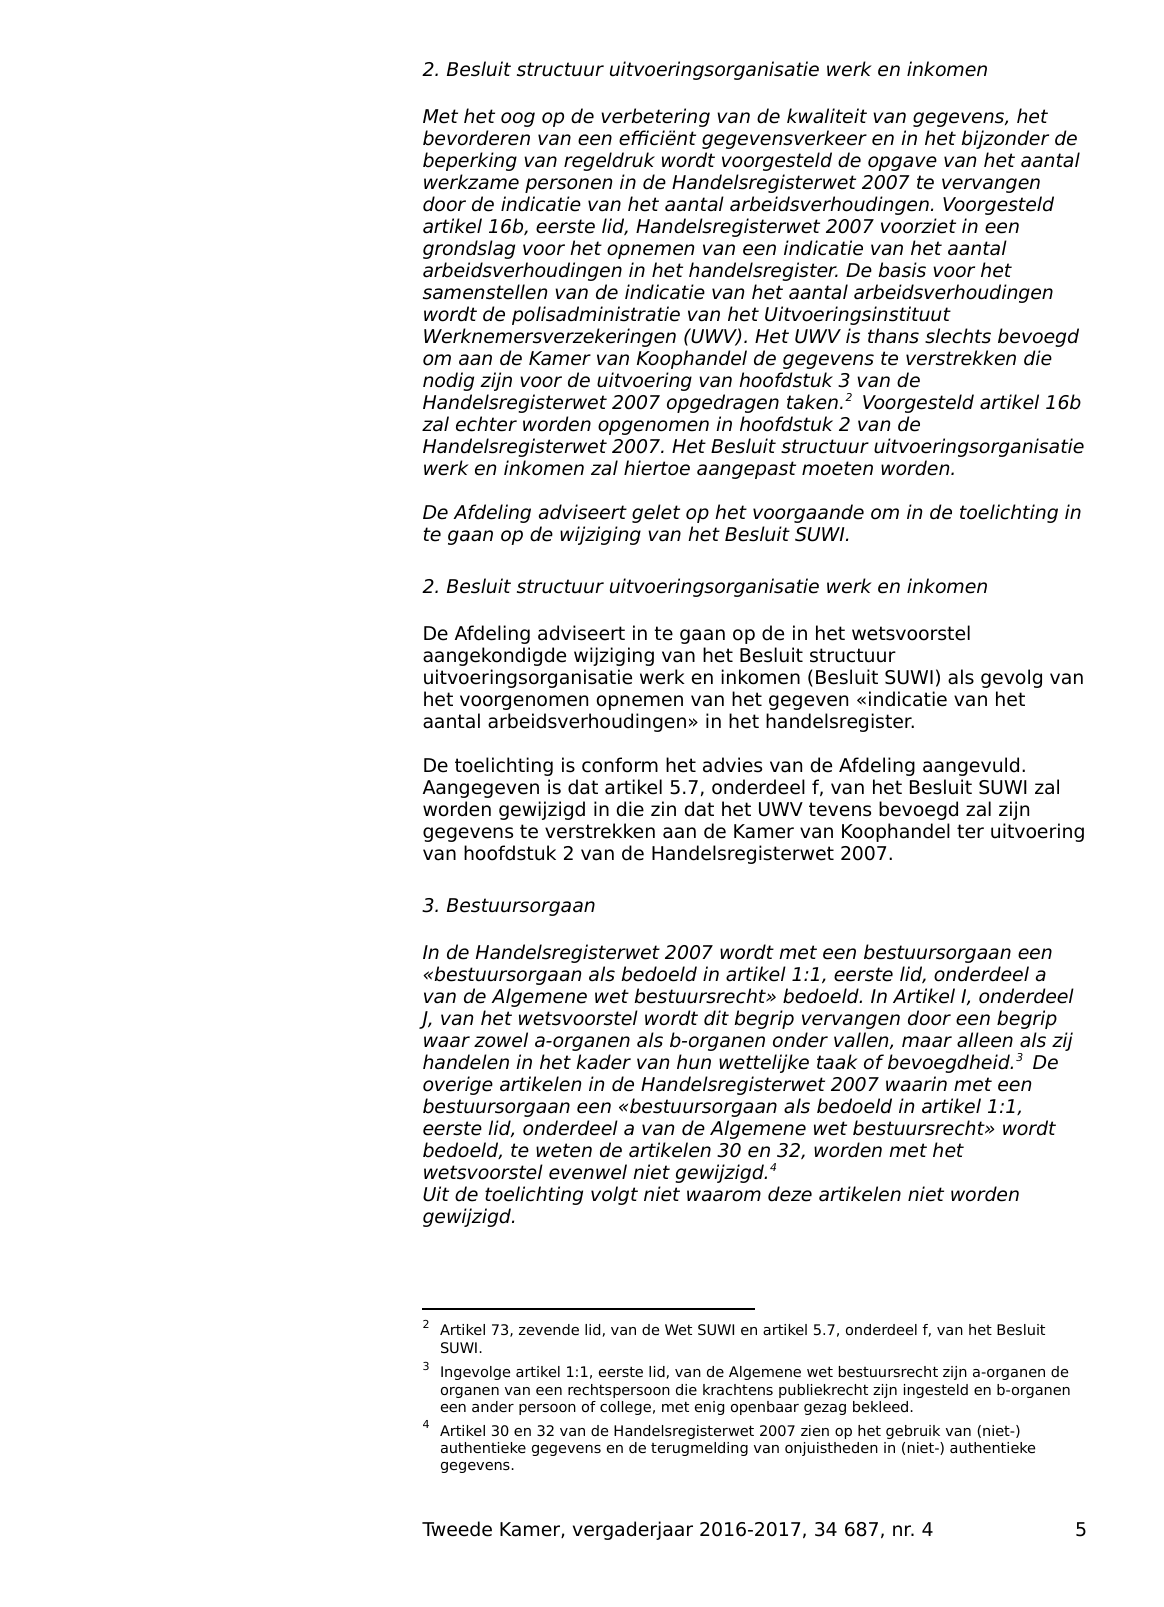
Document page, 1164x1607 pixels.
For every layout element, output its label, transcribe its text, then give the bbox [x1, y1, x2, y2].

text Ingevolge artikel 1:1, eerste lid, van de Algemene wet bestuursrecht zijn a-organen de organen van een rechtspersoon die krachtens publiekrecht zijn ingesteld en b-organen een ander persoon of college, met enig openbaar gezag bekleed. [422, 1360, 1087, 1416]
text Artikel 30 en 32 van de Handelsregisterwet 2007 zien op het gebruik van (niet-) authentieke gegevens en de terugmelding van onjuistheden in (niet-) authentieke gegevens. [422, 1418, 1087, 1474]
text Uit de toelichting volgt niet waarom deze artikelen niet worden gewijzigd. [422, 1183, 1087, 1227]
text Met het oog op de verbetering van de kwaliteit van gegevens, het bevorderen van een efficiënt gegevensverkeer en in het bijzonder de beperking van regeldruk wordt voorgesteld de opgave van het aantal werkzame personen in de Handelsregisterwet 2007 te vervangen door de indicatie van het aantal arbeidsverhoudingen. Voorgesteld artikel 16b, eerste lid, Handelsregisterwet 2007 voorziet in een grondslag voor het opnemen van een indicatie van het aantal arbeidsverhoudingen in het handelsregister. De basis voor het samenstellen van de indicatie van het aantal arbeidsverhoudingen wordt de polisadministratie van het Uitvoeringsinstituut Werknemersverzekeringen (UWV). Het UWV is thans slechts bevoegd om aan de Kamer van Koophandel de gegevens te verstrekken die nodig zijn voor de uitvoering van hoofdstuk 3 van de Handelsregisterwet 2007 opgedragen taken. Voorgesteld artikel 16b zal echter worden opgenomen in hoofdstuk 2 van de Handelsregisterwet 2007. Het Besluit structuur uitvoeringsorganisatie werk en inkomen zal hiertoe aangepast moeten worden. [422, 106, 1087, 480]
text Artikel 73, zevende lid, van de Wet SUWI en artikel 5.7, onderdeel f, van het Besluit SUWI. [422, 1318, 1087, 1357]
text De Afdeling adviseert in te gaan op de in het wetsvoorstel aangekondigde wijziging van het Besluit structuur uitvoeringsorganisatie werk en inkomen (Besluit SUWI) als gevolg van het voorgenomen opnemen van het gegeven «indicatie van het aantal arbeidsverhoudingen» in het handelsregister. [422, 623, 1087, 733]
subtitle 2. Besluit structuur uitvoeringsorganisatie werk en inkomen [422, 59, 1087, 81]
subtitle 3. Bestuursorgaan [422, 895, 1087, 917]
text De toelichting is conform het advies van de Afdeling aangevuld. Aangegeven is dat artikel 5.7, onderdeel f, van het Besluit SUWI zal worden gewijzigd in die zin dat het UWV tevens bevoegd zal zijn gegevens te verstrekken aan de Kamer van Koophandel ter uitvoering van hoofdstuk 2 van de Handelsregisterwet 2007. [422, 755, 1087, 865]
subtitle 2. Besluit structuur uitvoeringsorganisatie werk en inkomen [422, 576, 1087, 598]
text De Afdeling adviseert gelet op het voorgaande om in de toelichting in te gaan op de wijziging van het Besluit SUWI. [422, 502, 1087, 546]
text In de Handelsregisterwet 2007 wordt met een bestuursorgaan een «bestuursorgaan als bedoeld in artikel 1:1, eerste lid, onderdeel a van de Algemene wet bestuursrecht» bedoeld. In Artikel I, onderdeel J, van het wetsvoorstel wordt dit begrip vervangen door een begrip waar zowel a-organen als b-organen onder vallen, maar alleen als zij handelen in het kader van hun wettelijke taak of bevoegdheid. De overige artikelen in de Handelsregisterwet 2007 waarin met een bestuursorgaan een «bestuursorgaan als bedoeld in artikel 1:1, eerste lid, onderdeel a van de Algemene wet bestuursrecht» wordt bedoeld, te weten de artikelen 30 en 32, worden met het wetsvoorstel evenwel niet gewijzigd. [422, 942, 1087, 1183]
